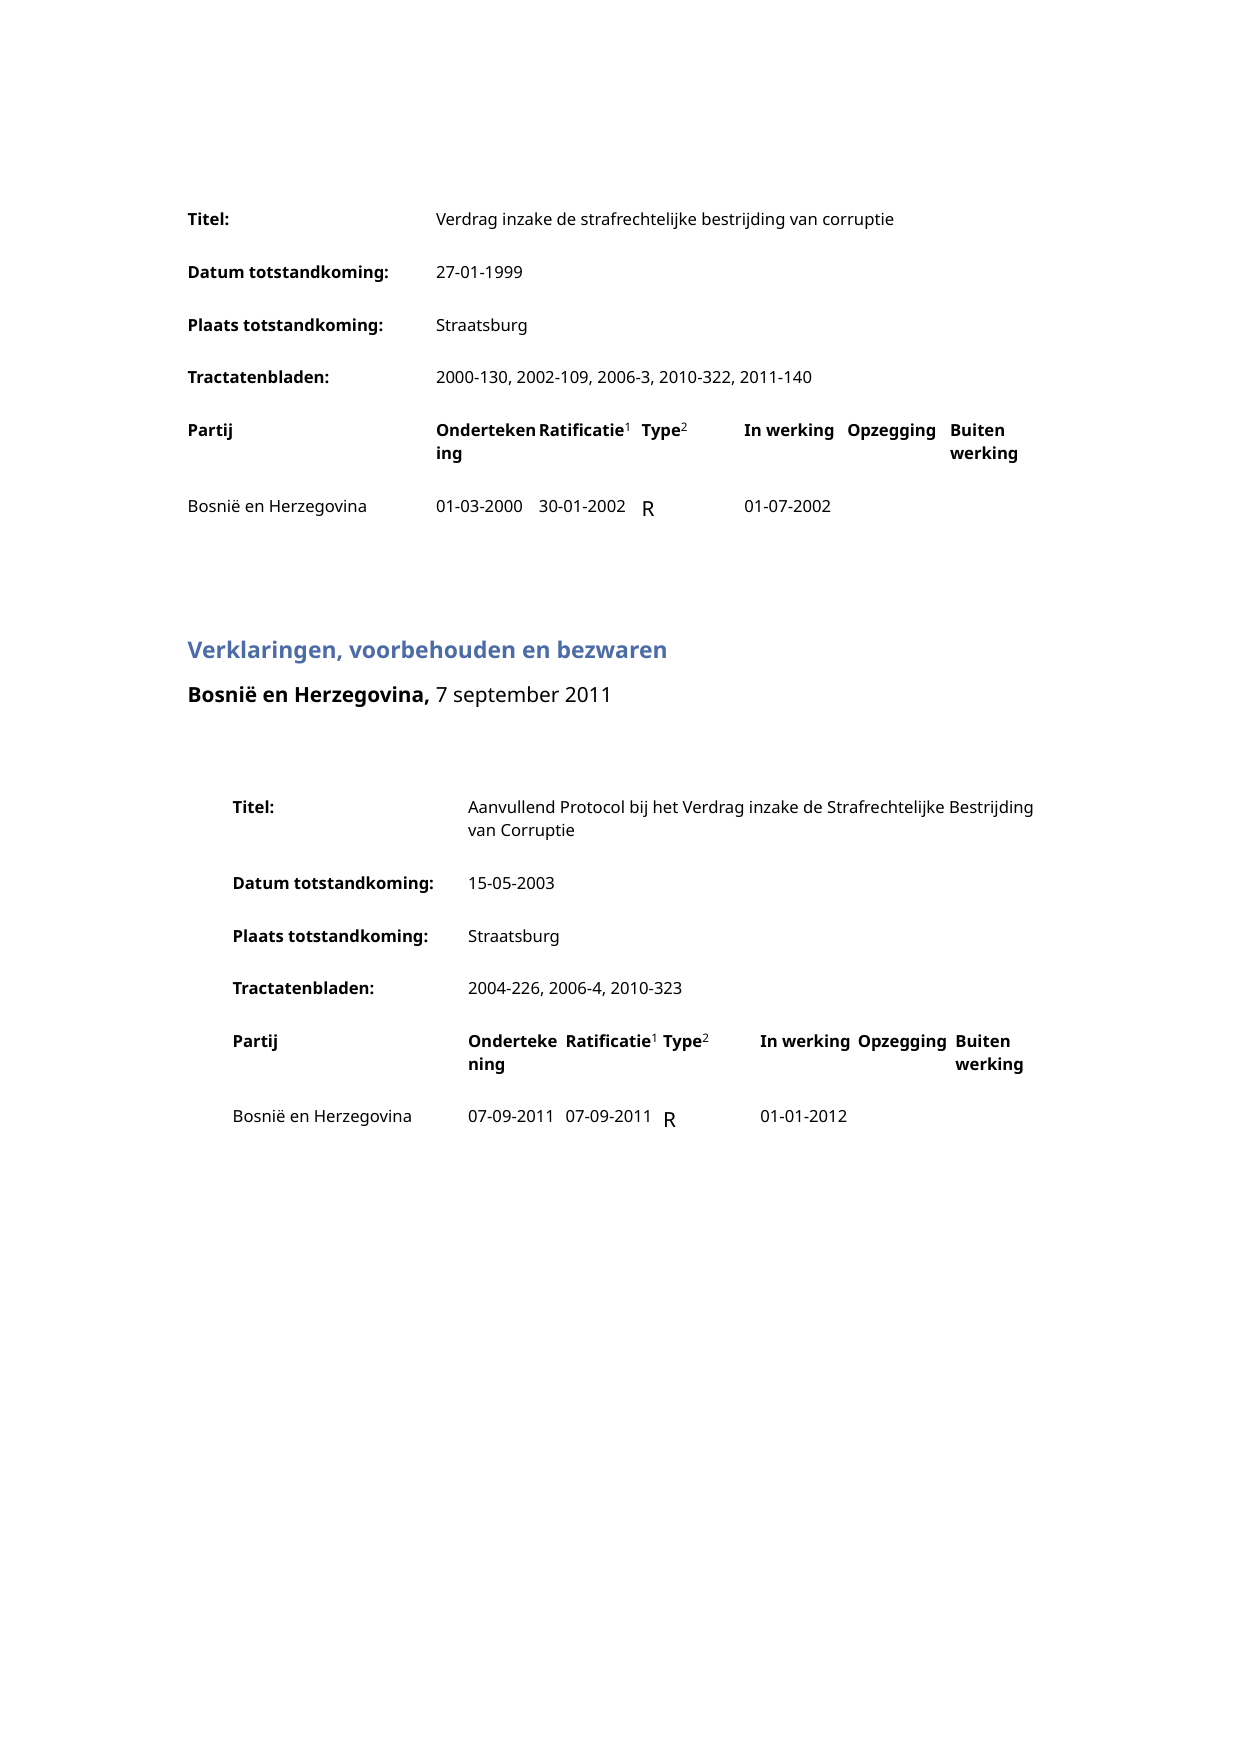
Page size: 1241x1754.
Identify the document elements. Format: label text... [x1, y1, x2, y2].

table_cell Partij [233, 1030, 468, 1105]
table_cell [858, 1105, 955, 1163]
table_cell [955, 1105, 1053, 1163]
table_header Verdrag inzake de strafrechtelijke bestrijding van corruptie [436, 208, 1053, 261]
table_cell Partij [188, 419, 436, 494]
table_cell 01-07-2002 [744, 494, 847, 553]
table_cell 2000-130, 2002-109, 2006-3, 2010-322, 2011-140 [436, 366, 1053, 419]
table_cell Ondertekening [468, 1030, 565, 1105]
table_cell 01-03-2000 [436, 494, 539, 553]
table_cell [950, 494, 1053, 553]
subtitle Verklaringen, voorbehouden en bezwaren [187, 633, 1053, 665]
table_cell 15-05-2003 [468, 872, 1053, 924]
table_cell Tractatenbladen: [233, 977, 468, 1030]
table_cell Datum totstandkoming: [233, 872, 468, 924]
table_cell 27-01-1999 [436, 261, 1053, 313]
table_cell Ratificatie1 [565, 1030, 663, 1105]
table_cell In werking [744, 419, 847, 494]
table_cell 07-09-2011 [468, 1105, 565, 1163]
table_cell 07-09-2011 [565, 1105, 663, 1163]
table_cell Straatsburg [436, 313, 1053, 366]
table_cell 2004-226, 2006-4, 2010-323 [468, 977, 1053, 1030]
table_cell Ondertekening [436, 419, 539, 494]
table_cell Opzegging [858, 1030, 955, 1105]
text Bosnië en Herzegovina, 7 september 2011 [187, 680, 1053, 708]
table_cell In werking [760, 1030, 858, 1105]
table_header Titel: [188, 208, 436, 261]
table_cell Plaats totstandkoming: [188, 313, 436, 366]
table_cell Opzegging [847, 419, 950, 494]
table_cell [847, 494, 950, 553]
table_cell Type2 [641, 419, 744, 494]
table_cell Plaats totstandkoming: [233, 924, 468, 977]
table_cell Bosnië en Herzegovina [188, 494, 436, 553]
table_cell R [641, 494, 744, 553]
table_header Titel: [233, 796, 468, 872]
table_cell Buiten werking [955, 1030, 1053, 1105]
table_cell Buiten werking [950, 419, 1053, 494]
table_header Aanvullend Protocol bij het Verdrag inzake de Strafrechtelijke Bestrijding van Corruptie [468, 796, 1053, 872]
table_cell Datum totstandkoming: [188, 261, 436, 313]
table_cell Straatsburg [468, 924, 1053, 977]
table_cell Type2 [663, 1030, 760, 1105]
table_cell R [663, 1105, 760, 1163]
table_cell 01-01-2012 [760, 1105, 858, 1163]
table_cell Bosnië en Herzegovina [233, 1105, 468, 1163]
table_cell Tractatenbladen: [188, 366, 436, 419]
table_cell Ratificatie1 [539, 419, 641, 494]
table_cell 30-01-2002 [539, 494, 641, 553]
